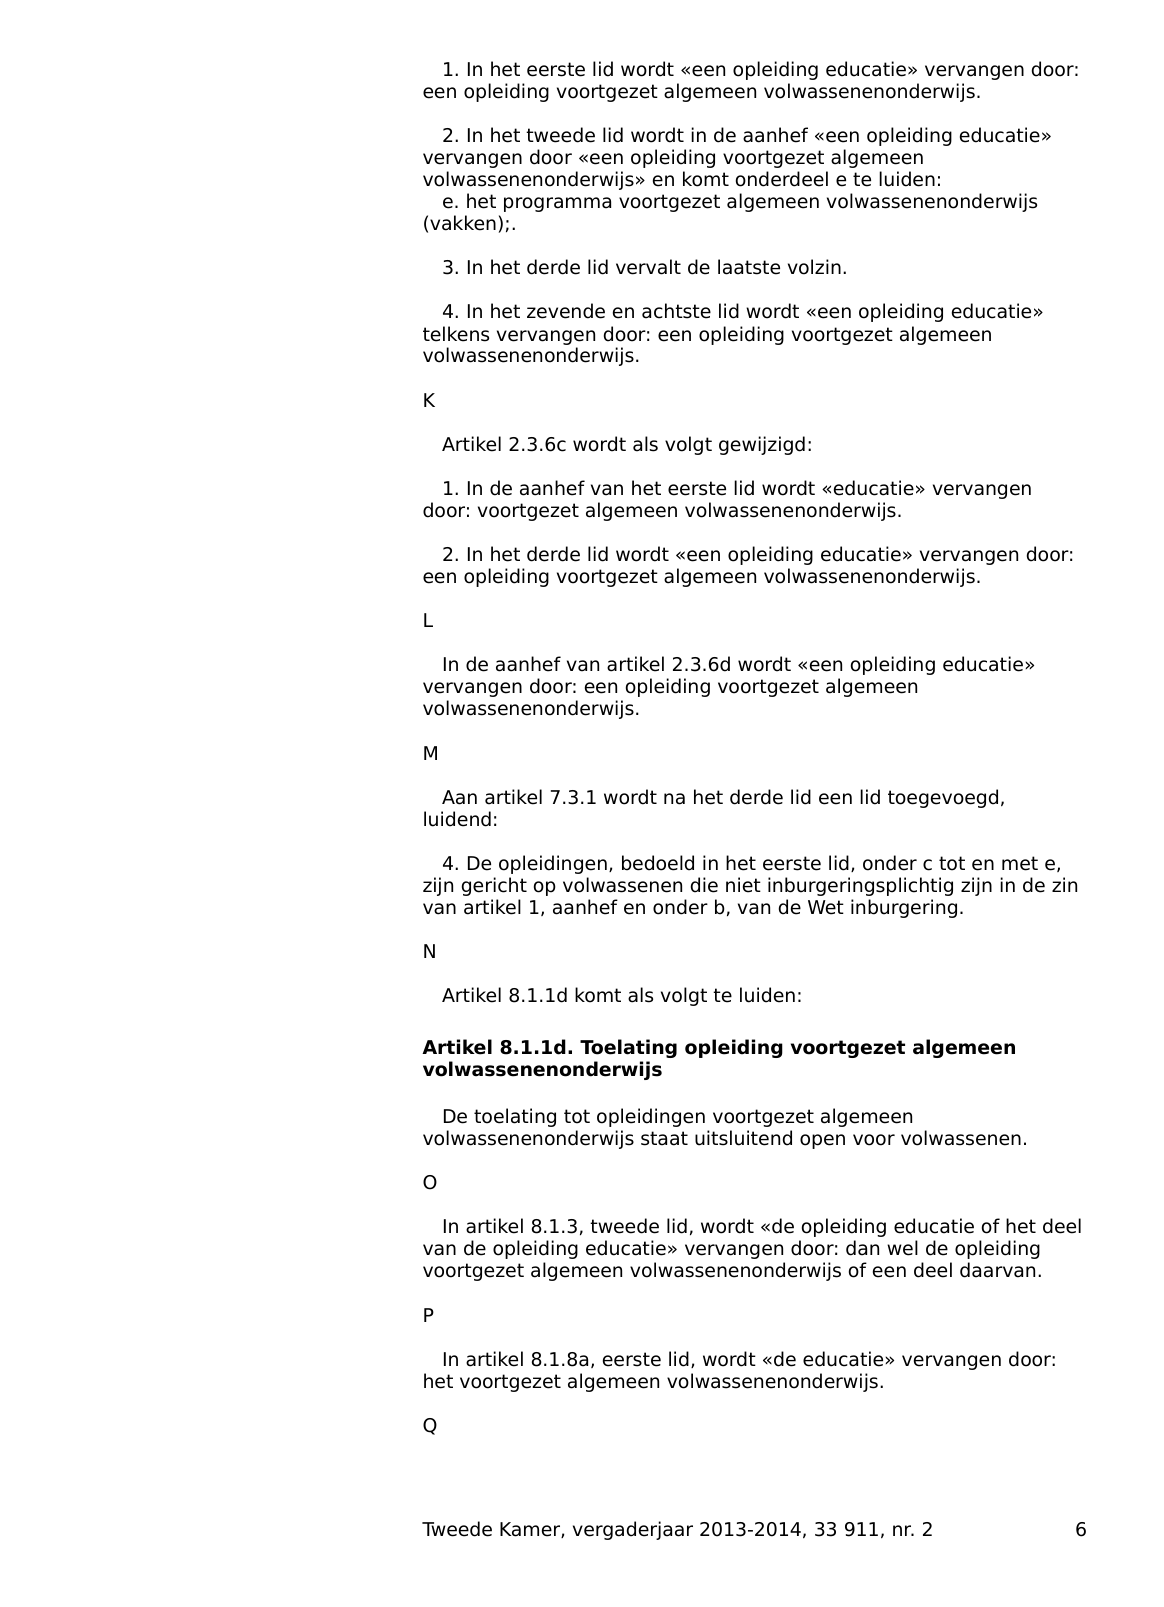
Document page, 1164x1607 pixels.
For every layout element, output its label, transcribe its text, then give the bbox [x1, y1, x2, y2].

text L [422, 610, 1087, 632]
text M [422, 742, 1087, 764]
text 4. In het zevende en achtste lid wordt «een opleiding educatie» telkens vervangen door: een opleiding voortgezet algemeen volwassenenonderwijs. [422, 301, 1087, 367]
text O [422, 1172, 1087, 1194]
text In artikel 8.1.8a, eerste lid, wordt «de educatie» vervangen door: het voortgezet algemeen volwassenenonderwijs. [422, 1349, 1087, 1393]
text 2. In het derde lid wordt «een opleiding educatie» vervangen door: een opleiding voortgezet algemeen volwassenenonderwijs. [422, 544, 1087, 588]
subtitle Artikel 8.1.1d. Toelating opleiding voortgezet algemeen volwassenenonderwijs [422, 1037, 1087, 1081]
text 4. De opleidingen, bedoeld in het eerste lid, onder c tot en met e, zijn gericht op volwassenen die niet inburgeringsplichtig zijn in de zin van artikel 1, aanhef en onder b, van de Wet inburgering. [422, 853, 1087, 919]
text K [422, 389, 1087, 412]
text e. het programma voortgezet algemeen volwassenenonderwijs (vakken);. [422, 191, 1087, 235]
text 1. In het eerste lid wordt «een opleiding educatie» vervangen door: een opleiding voortgezet algemeen volwassenenonderwijs. [422, 59, 1087, 103]
text N [422, 941, 1087, 963]
text Artikel 2.3.6c wordt als volgt gewijzigd: [422, 434, 1087, 456]
text 1. In de aanhef van het eerste lid wordt «educatie» vervangen door: voortgezet algemeen volwassenenonderwijs. [422, 478, 1087, 522]
text Q [422, 1415, 1087, 1437]
text 3. In het derde lid vervalt de laatste volzin. [422, 257, 1087, 279]
text P [422, 1304, 1087, 1326]
text In artikel 8.1.3, tweede lid, wordt «de opleiding educatie of het deel van de opleiding educatie» vervangen door: dan wel de opleiding voortgezet algemeen volwassenenonderwijs of een deel daarvan. [422, 1216, 1087, 1282]
text Artikel 8.1.1d komt als volgt te luiden: [422, 985, 1087, 1007]
text In de aanhef van artikel 2.3.6d wordt «een opleiding educatie» vervangen door: een opleiding voortgezet algemeen volwassenenonderwijs. [422, 654, 1087, 720]
text De toelating tot opleidingen voortgezet algemeen volwassenenonderwijs staat uitsluitend open voor volwassenen. [422, 1106, 1087, 1150]
text 2. In het tweede lid wordt in de aanhef «een opleiding educatie» vervangen door «een opleiding voortgezet algemeen volwassenenonderwijs» en komt onderdeel e te luiden: [422, 125, 1087, 191]
text Aan artikel 7.3.1 wordt na het derde lid een lid toegevoegd, luidend: [422, 787, 1087, 831]
